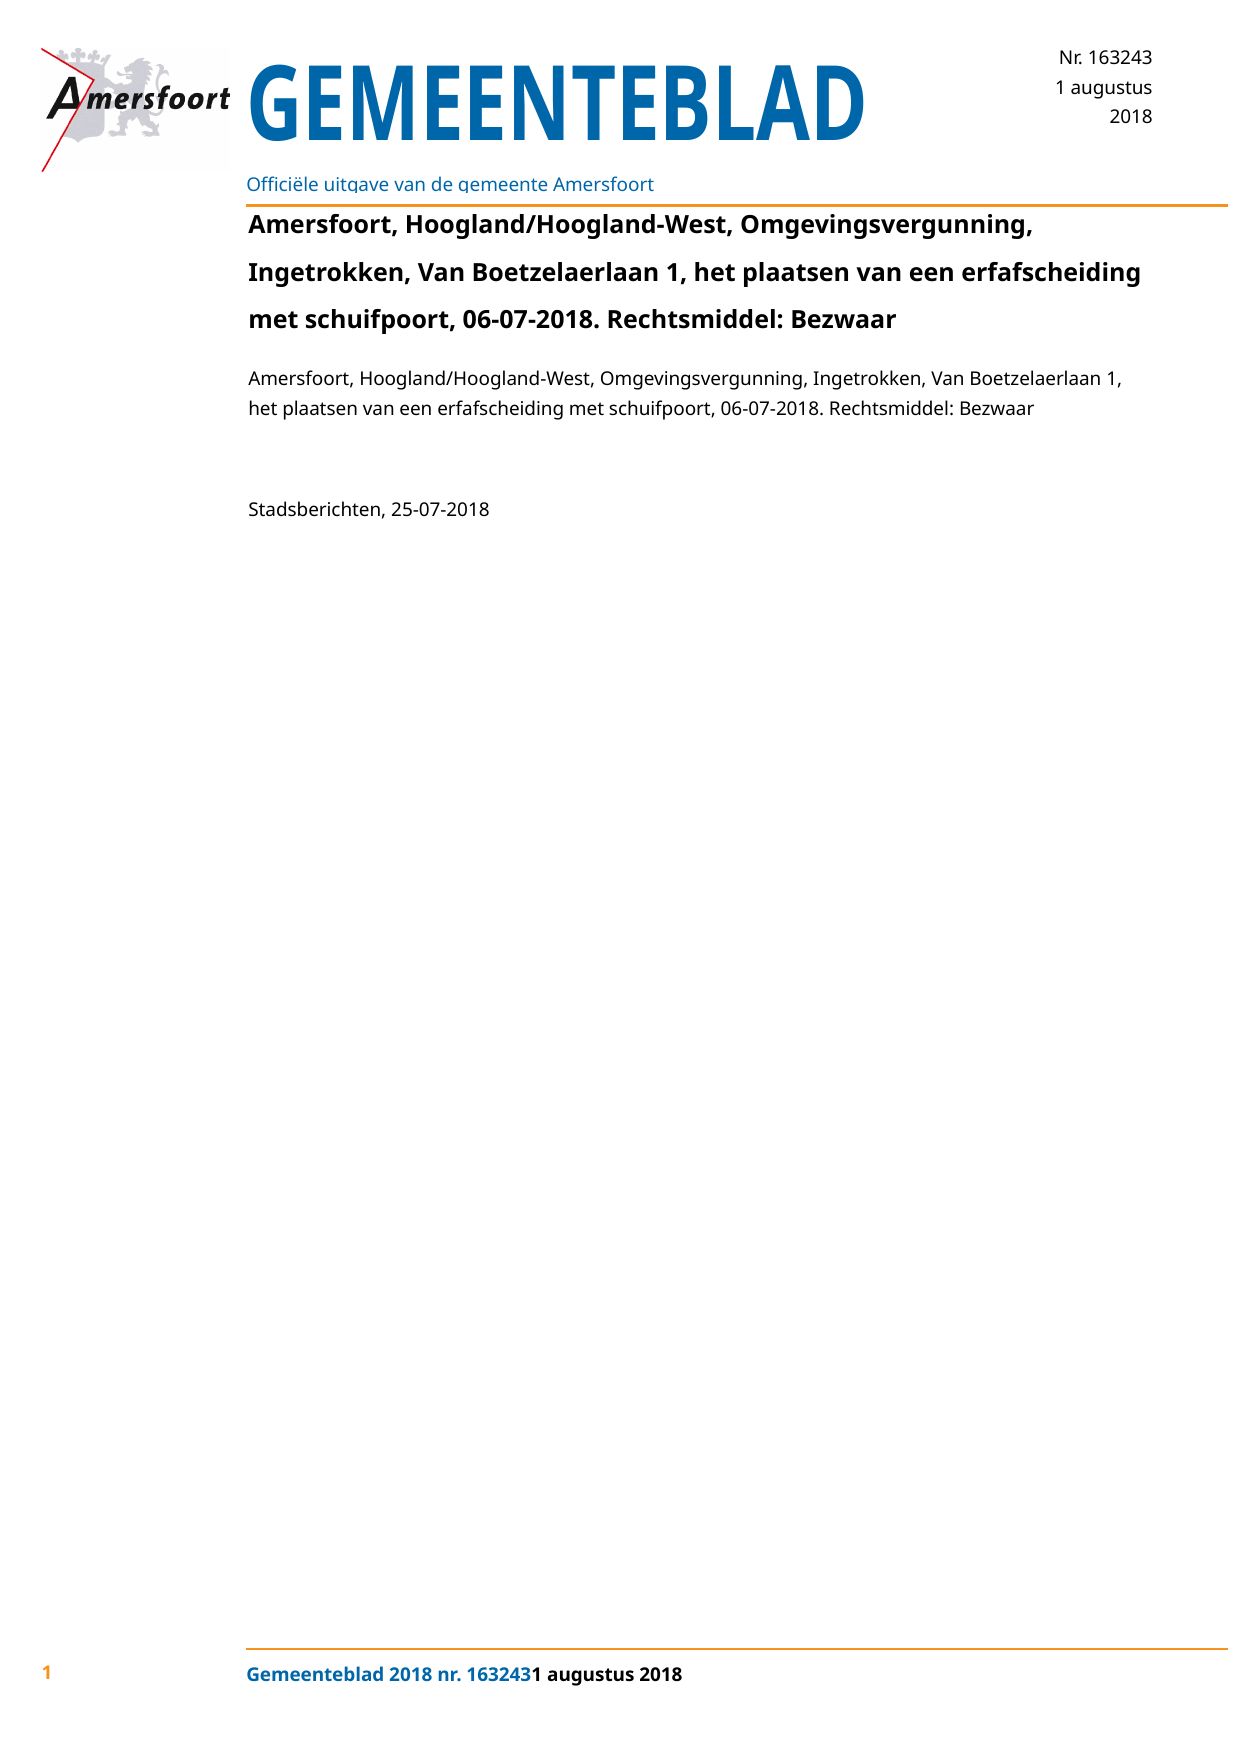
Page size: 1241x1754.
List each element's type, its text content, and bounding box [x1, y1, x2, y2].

text Amersfoort, Hoogland/Hoogland-West, Omgevingsvergunning, Ingetrokken, Van Boetzelaerlaan 1, het plaatsen van een erfafscheiding met schuifpoort, 06-07-2018. Rechtsmiddel: Bezwaar [248, 207, 1152, 336]
text Stadsberichten, 25-07-2018 [248, 496, 1152, 522]
picture [41, 47, 231, 172]
text Amersfoort, Hoogland/Hoogland-West, Omgevingsvergunning, Ingetrokken, Van Boetzelaerlaan 1, het plaatsen van een erfafscheiding met schuifpoort, 06-07-2018. Rechtsmiddel: Bezwaar [248, 366, 1152, 421]
